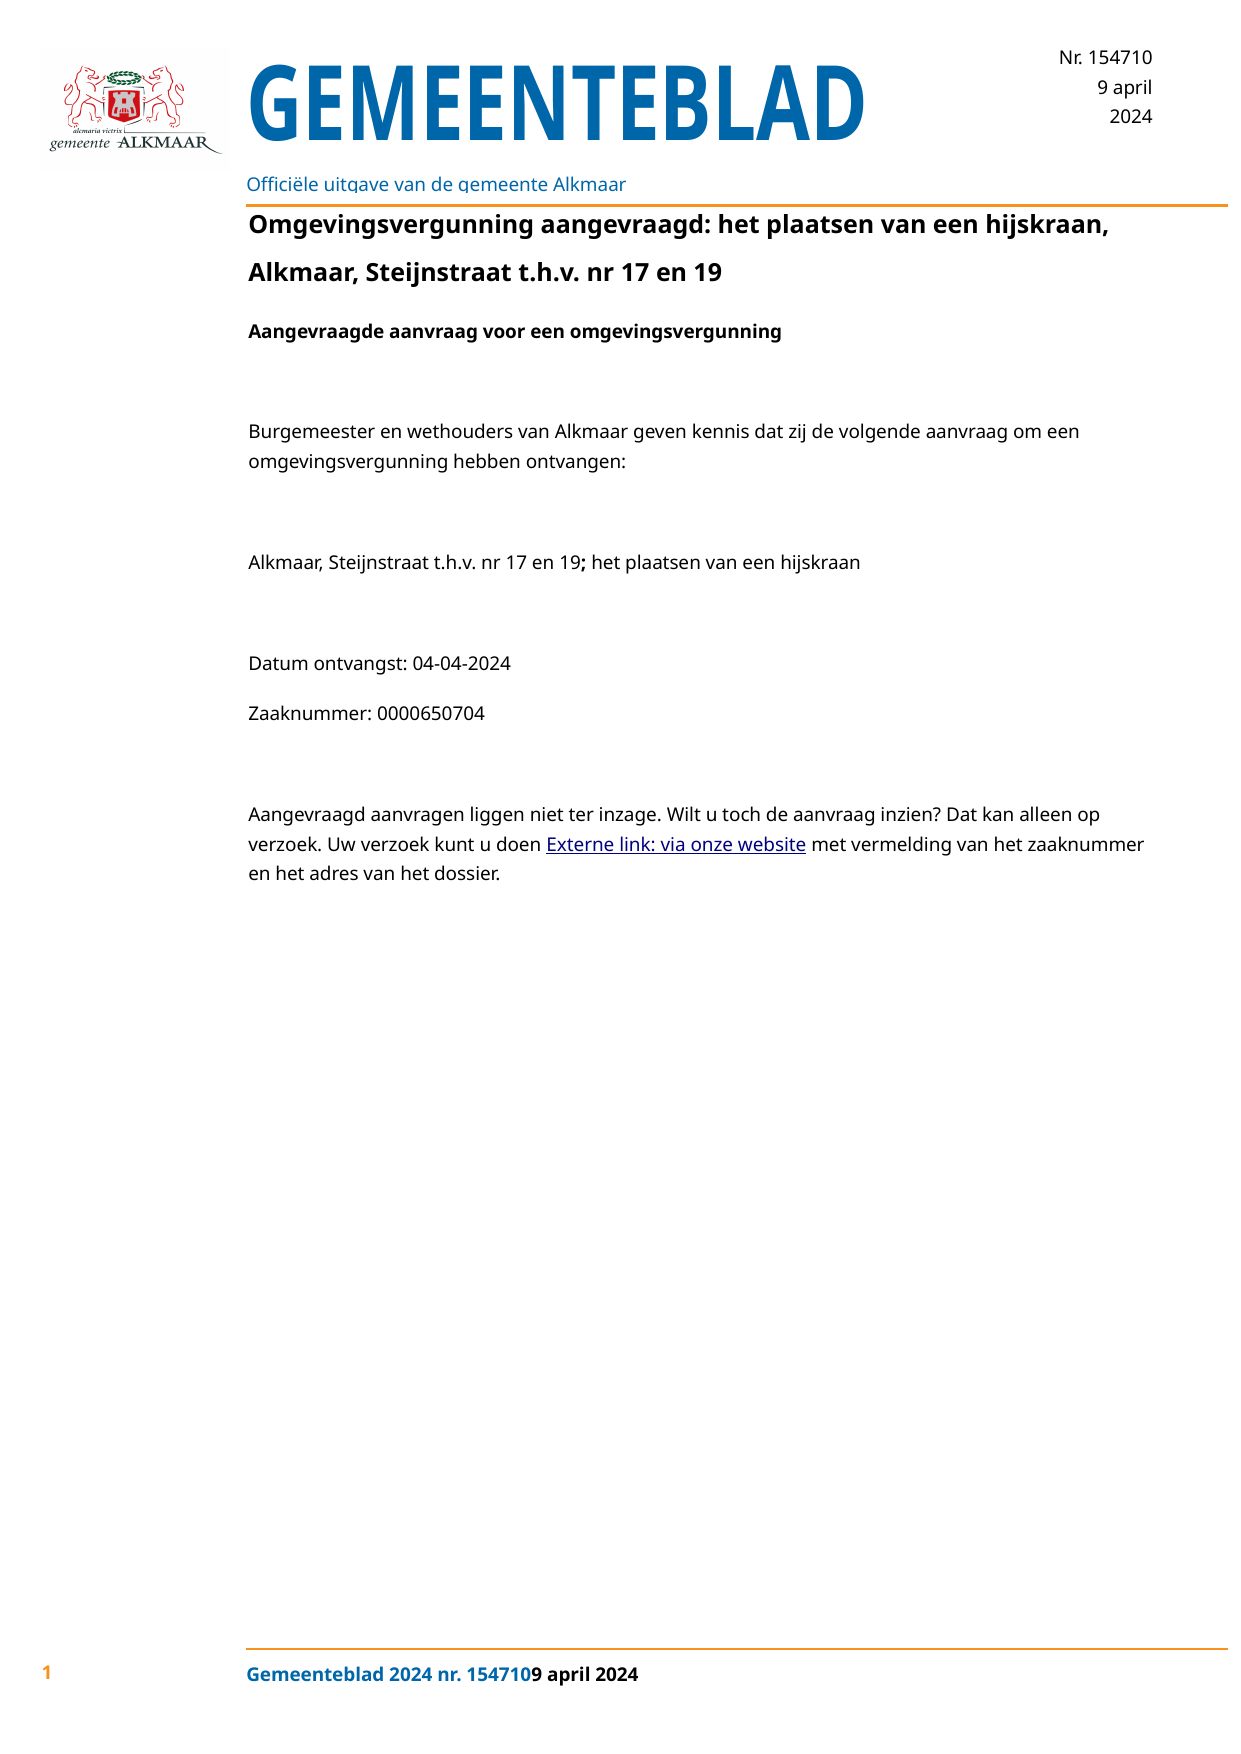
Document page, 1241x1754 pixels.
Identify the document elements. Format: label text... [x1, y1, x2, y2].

picture [41, 47, 231, 172]
text Datum ontvangst: 04-04-2024 [248, 650, 1152, 676]
text Zaaknummer: 0000650704 [248, 700, 1152, 726]
text Aangevraagd aanvragen liggen niet ter inzage. Wilt u toch de aanvraag inzien? Dat kan alleen op verzoek. Uw verzoek kunt u doen Externe link: via onze website met vermelding van het zaaknummer en het adres van het dossier. [248, 801, 1152, 886]
text Omgevingsvergunning aangevraagd: het plaatsen van een hijskraan, Alkmaar, Steijnstraat t.h.v. nr 17 en 19 [248, 207, 1152, 288]
text Aangevraagde aanvraag voor een omgevingsvergunning [248, 318, 1152, 344]
text Alkmaar, Steijnstraat t.h.v. nr 17 en 19; het plaatsen van een hijskraan [248, 549, 1152, 575]
text Burgemeester en wethouders van Alkmaar geven kennis dat zij de volgende aanvraag om een omgevingsvergunning hebben ontvangen: [248, 419, 1152, 474]
